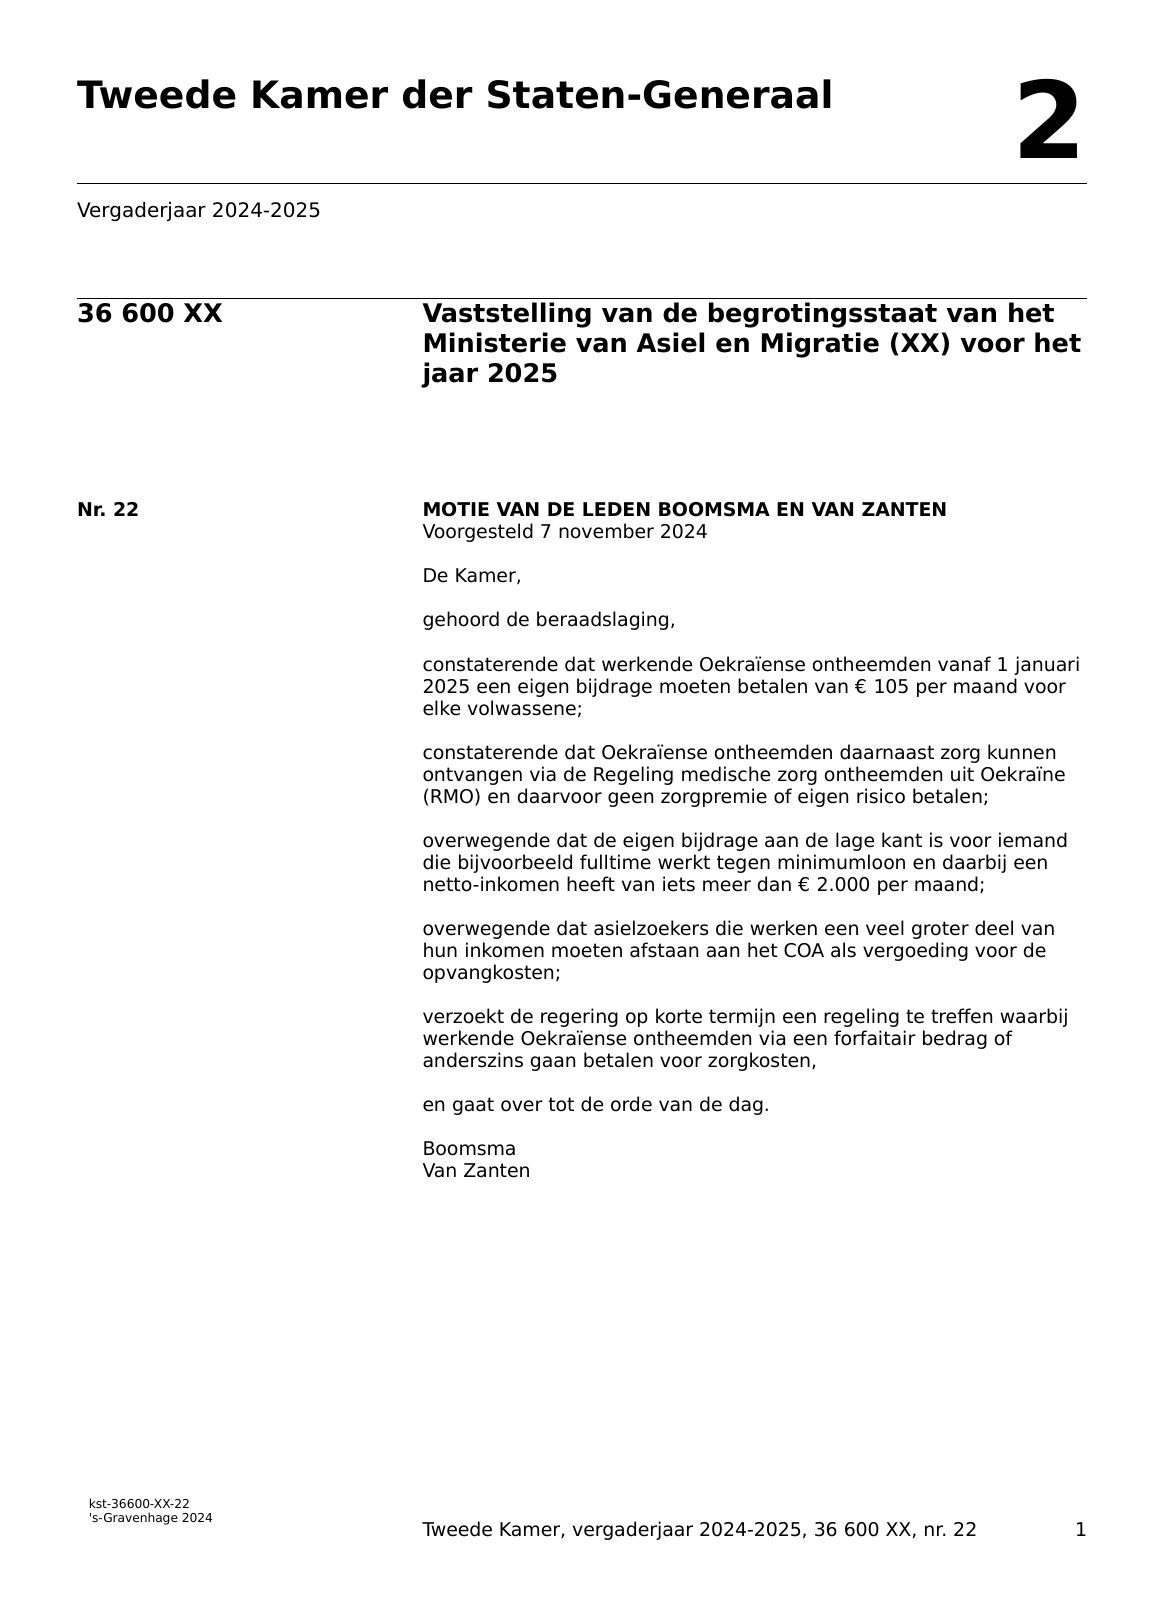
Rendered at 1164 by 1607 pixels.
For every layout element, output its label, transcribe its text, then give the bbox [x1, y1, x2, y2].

text De Kamer, [422, 565, 1087, 587]
subtitle Nr. 22 MOTIE VAN DE LEDEN BOOMSMA EN VAN ZANTEN [77, 499, 1087, 521]
text overwegende dat de eigen bijdrage aan de lage kant is voor iemand die bijvoorbeeld fulltime werkt tegen minimumloon en daarbij een netto-inkomen heeft van iets meer dan € 2.000 per maand; [422, 830, 1087, 896]
text verzoekt de regering op korte termijn een regeling te treffen waarbij werkende Oekraïense ontheemden via een forfaitair bedrag of anderszins gaan betalen voor zorgkosten, [422, 1006, 1087, 1072]
subtitle 36 600 XX Vaststelling van de begrotingsstaat van het Ministerie van Asiel en Migratie (XX) voor het jaar 2025 [77, 299, 1087, 388]
table_cell Vergaderjaar 2024-2025 [77, 184, 1087, 298]
text Boomsma [422, 1138, 1087, 1160]
text gehoord de beraadslaging, [422, 609, 1087, 631]
text constaterende dat Oekraïense ontheemden daarnaast zorg kunnen ontvangen via de Regeling medische zorg ontheemden uit Oekraïne (RMO) en daarvoor geen zorgpremie of eigen risico betalen; [422, 742, 1087, 808]
text Van Zanten [422, 1160, 1087, 1182]
table_header Tweede Kamer der Staten-Generaal [77, 59, 886, 183]
table_header 2 [886, 59, 1087, 183]
text Voorgesteld 7 november 2024 [422, 521, 1087, 543]
text constaterende dat werkende Oekraïense ontheemden vanaf 1 januari 2025 een eigen bijdrage moeten betalen van € 105 per maand voor elke volwassene; [422, 653, 1087, 719]
text 's-Gravenhage 2024 [88, 1511, 323, 1525]
text kst-36600-XX-22 [88, 1497, 323, 1511]
text overwegende dat asielzoekers die werken een veel groter deel van hun inkomen moeten afstaan aan het COA als vergoeding voor de opvangkosten; [422, 918, 1087, 984]
text en gaat over tot de orde van de dag. [422, 1094, 1087, 1116]
